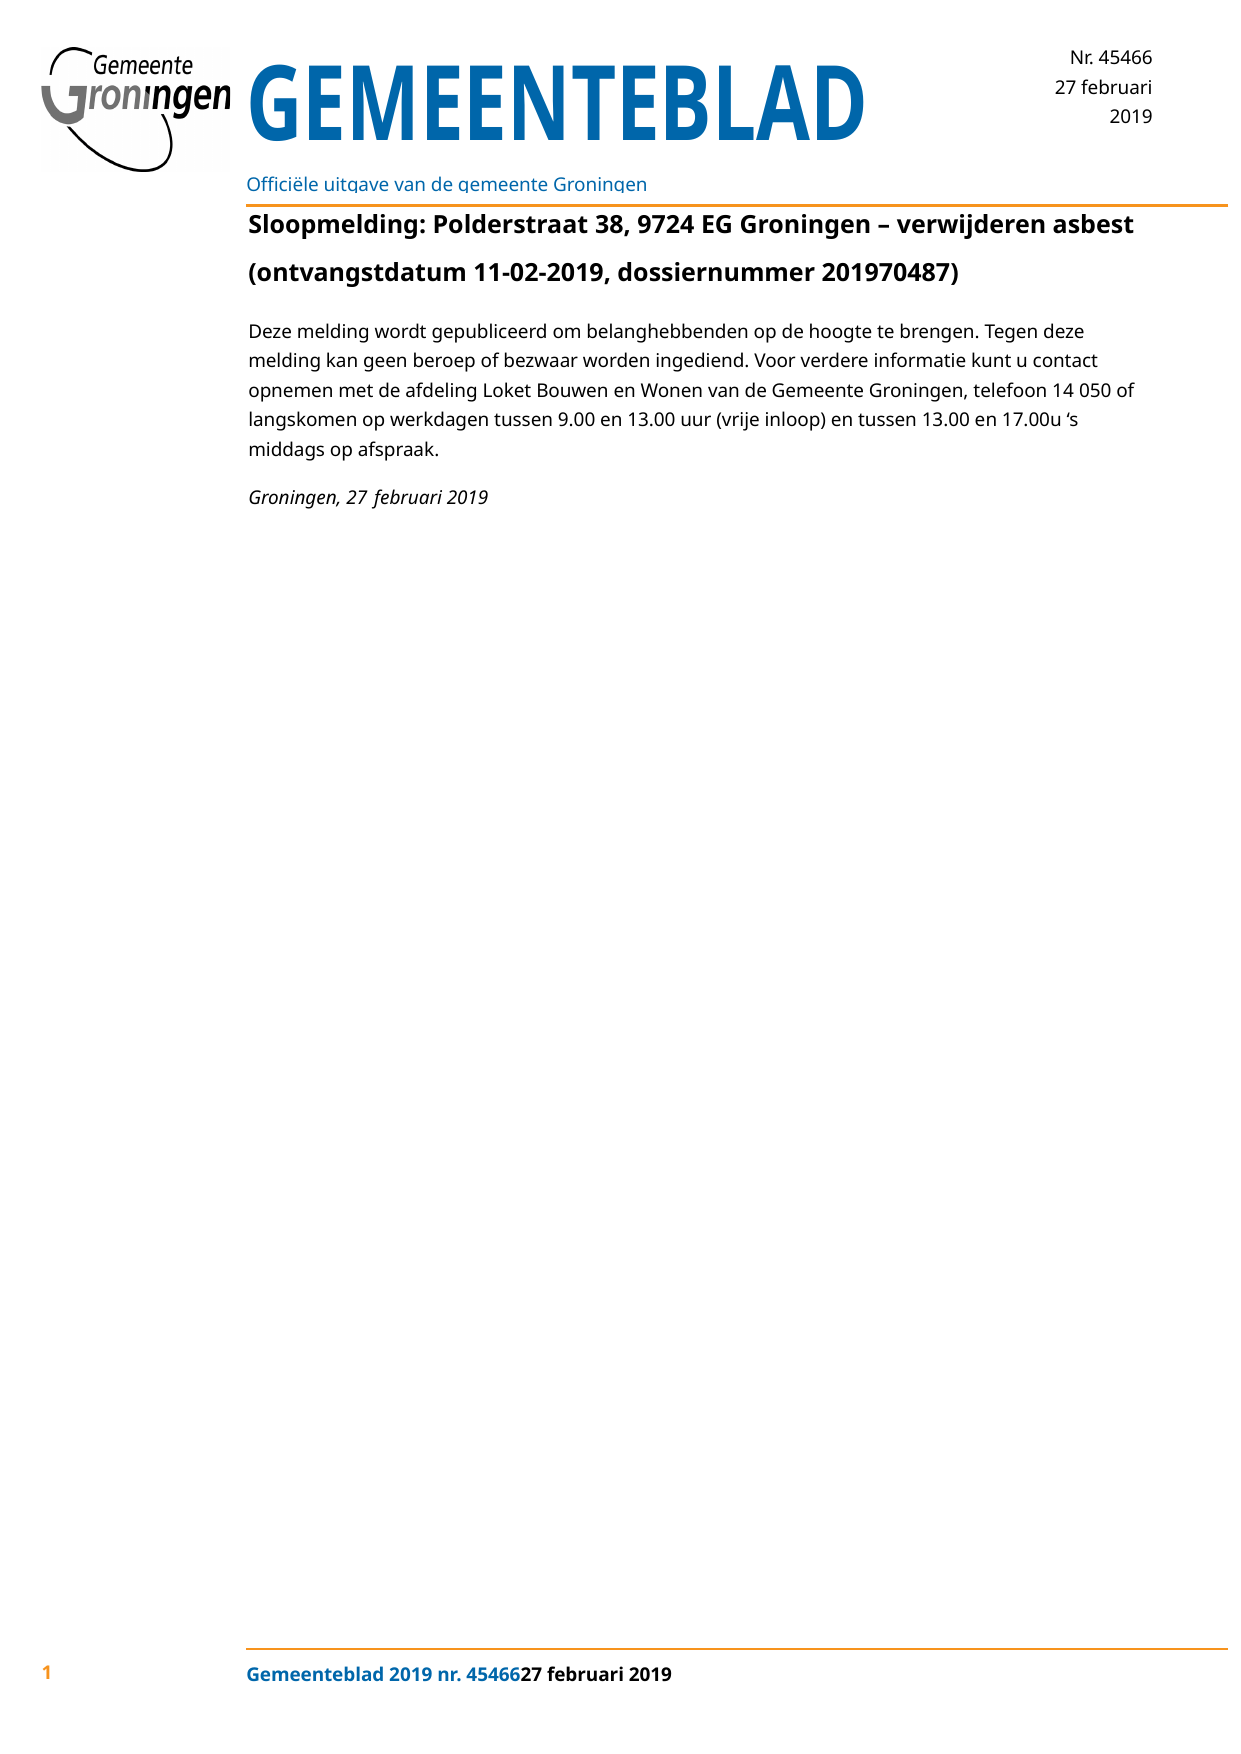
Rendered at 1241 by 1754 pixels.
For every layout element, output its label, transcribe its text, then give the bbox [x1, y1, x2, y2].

text Sloopmelding: Polderstraat 38, 9724 EG Groningen – verwijderen asbest (ontvangstdatum 11-02-2019, dossiernummer 201970487) [248, 207, 1152, 288]
picture [41, 47, 231, 172]
text Groningen, 27 februari 2019 [248, 484, 1152, 510]
text Deze melding wordt gepubliceerd om belanghebbenden op de hoogte te brengen. Tegen deze melding kan geen beroep of bezwaar worden ingediend. Voor verdere informatie kunt u contact opnemen met de afdeling Loket Bouwen en Wonen van de Gemeente Groningen, telefoon 14 050 of langskomen op werkdagen tussen 9.00 en 13.00 uur (vrije inloop) en tussen 13.00 en 17.00u ‘s middags op afspraak. [248, 318, 1152, 462]
